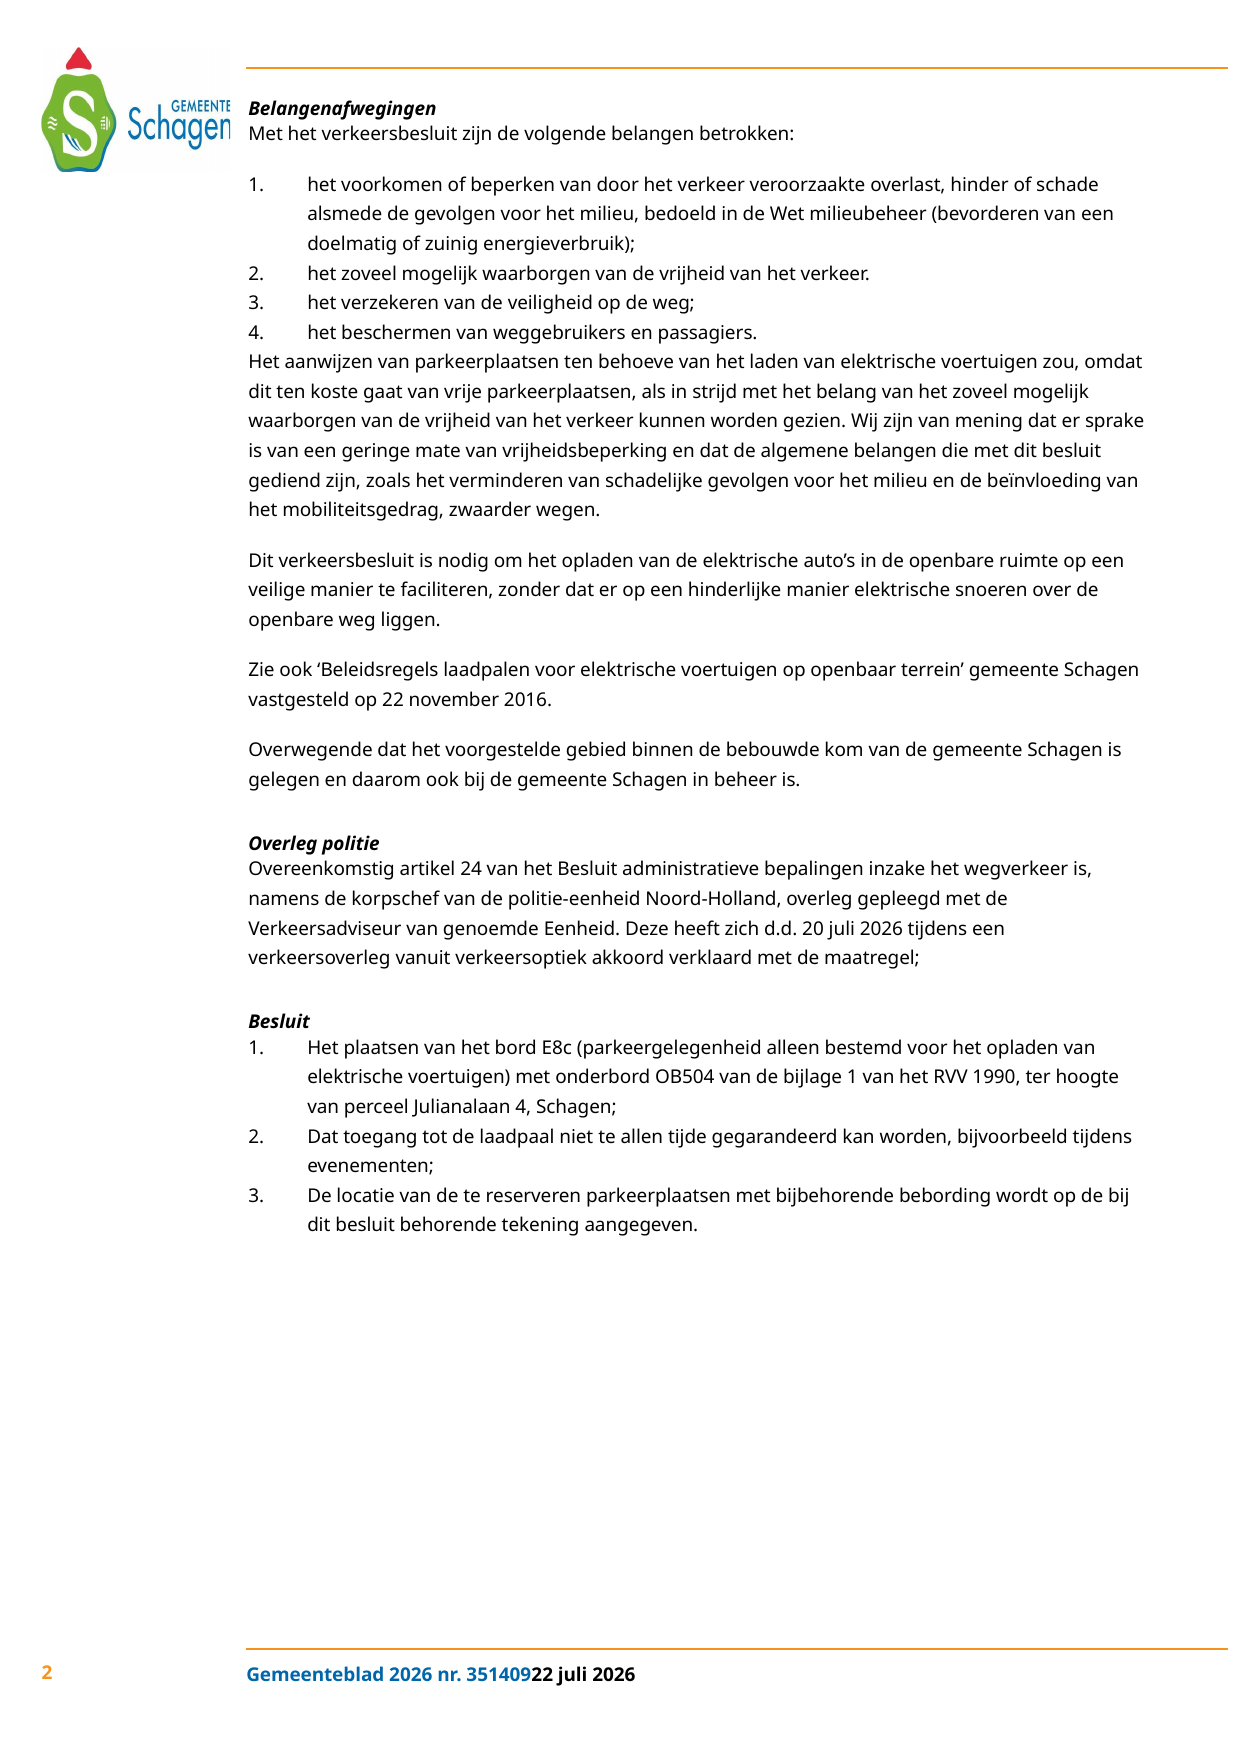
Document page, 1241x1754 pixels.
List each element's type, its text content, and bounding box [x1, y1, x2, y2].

text Overeenkomstig artikel 24 van het Besluit administratieve bepalingen inzake het wegverkeer is, namens de korpschef van de politie-eenheid Noord-Holland, overleg gepleegd met de Verkeersadviseur van genoemde Eenheid. Deze heeft zich d.d. 20 juli 2026 tijdens een verkeersoverleg vanuit verkeersoptiek akkoord verklaard met de maatregel; [248, 856, 1152, 970]
list het zoveel mogelijk waarborgen van de vrijheid van het verkeer. [248, 260, 1152, 285]
text Met het verkeersbesluit zijn de volgende belangen betrokken: [248, 121, 1152, 146]
list Het plaatsen van het bord E8c (parkeergelegenheid alleen bestemd voor het opladen van elektrische voertuigen) met onderbord OB504 van de bijlage 1 van het RVV 1990, ter hoogte van perceel Julianalaan 4, Schagen; [248, 1034, 1152, 1119]
list De locatie van de te reserveren parkeerplaatsen met bijbehorende bebording wordt op de bij dit besluit behorende tekening aangegeven. [248, 1182, 1152, 1237]
text Overleg politie [248, 830, 1152, 856]
text Besluit [248, 1008, 1152, 1034]
list Dat toegang tot de laadpaal niet te allen tijde gegarandeerd kan worden, bijvoorbeeld tijdens evenementen; [248, 1123, 1152, 1178]
text Het aanwijzen van parkeerplaatsen ten behoeve van het laden van elektrische voertuigen zou, omdat dit ten koste gaat van vrije parkeerplaatsen, als in strijd met het belang van het zoveel mogelijk waarborgen van de vrijheid van het verkeer kunnen worden gezien. Wij zijn van mening dat er sprake is van een geringe mate van vrijheidsbeperking en dat de algemene belangen die met dit besluit gediend zijn, zoals het verminderen van schadelijke gevolgen voor het milieu en de beïnvloeding van het mobiliteitsgedrag, zwaarder wegen. [248, 348, 1152, 522]
text Overwegende dat het voorgestelde gebied binnen de bebouwde kom van de gemeente Schagen is gelegen en daarom ook bij de gemeente Schagen in beheer is. [248, 736, 1152, 792]
text Zie ook ‘Beleidsregels laadpalen voor elektrische voertuigen op openbaar terrein’ gemeente Schagen vastgesteld op 22 november 2016. [248, 656, 1152, 712]
text Belangenafwegingen [248, 95, 1152, 121]
list het beschermen van weggebruikers en passagiers. [248, 319, 1152, 344]
text Dit verkeersbesluit is nodig om het opladen van de elektrische auto’s in de openbare ruimte op een veilige manier te faciliteren, zonder dat er op een hinderlijke manier elektrische snoeren over de openbare weg liggen. [248, 547, 1152, 632]
list het voorkomen of beperken van door het verkeer veroorzaakte overlast, hinder of schade alsmede de gevolgen voor het milieu, bedoeld in de Wet milieubeheer (bevorderen van een doelmatig of zuinig energieverbruik); [248, 171, 1152, 256]
picture [41, 47, 231, 172]
list het verzekeren van de veiligheid op de weg; [248, 289, 1152, 315]
